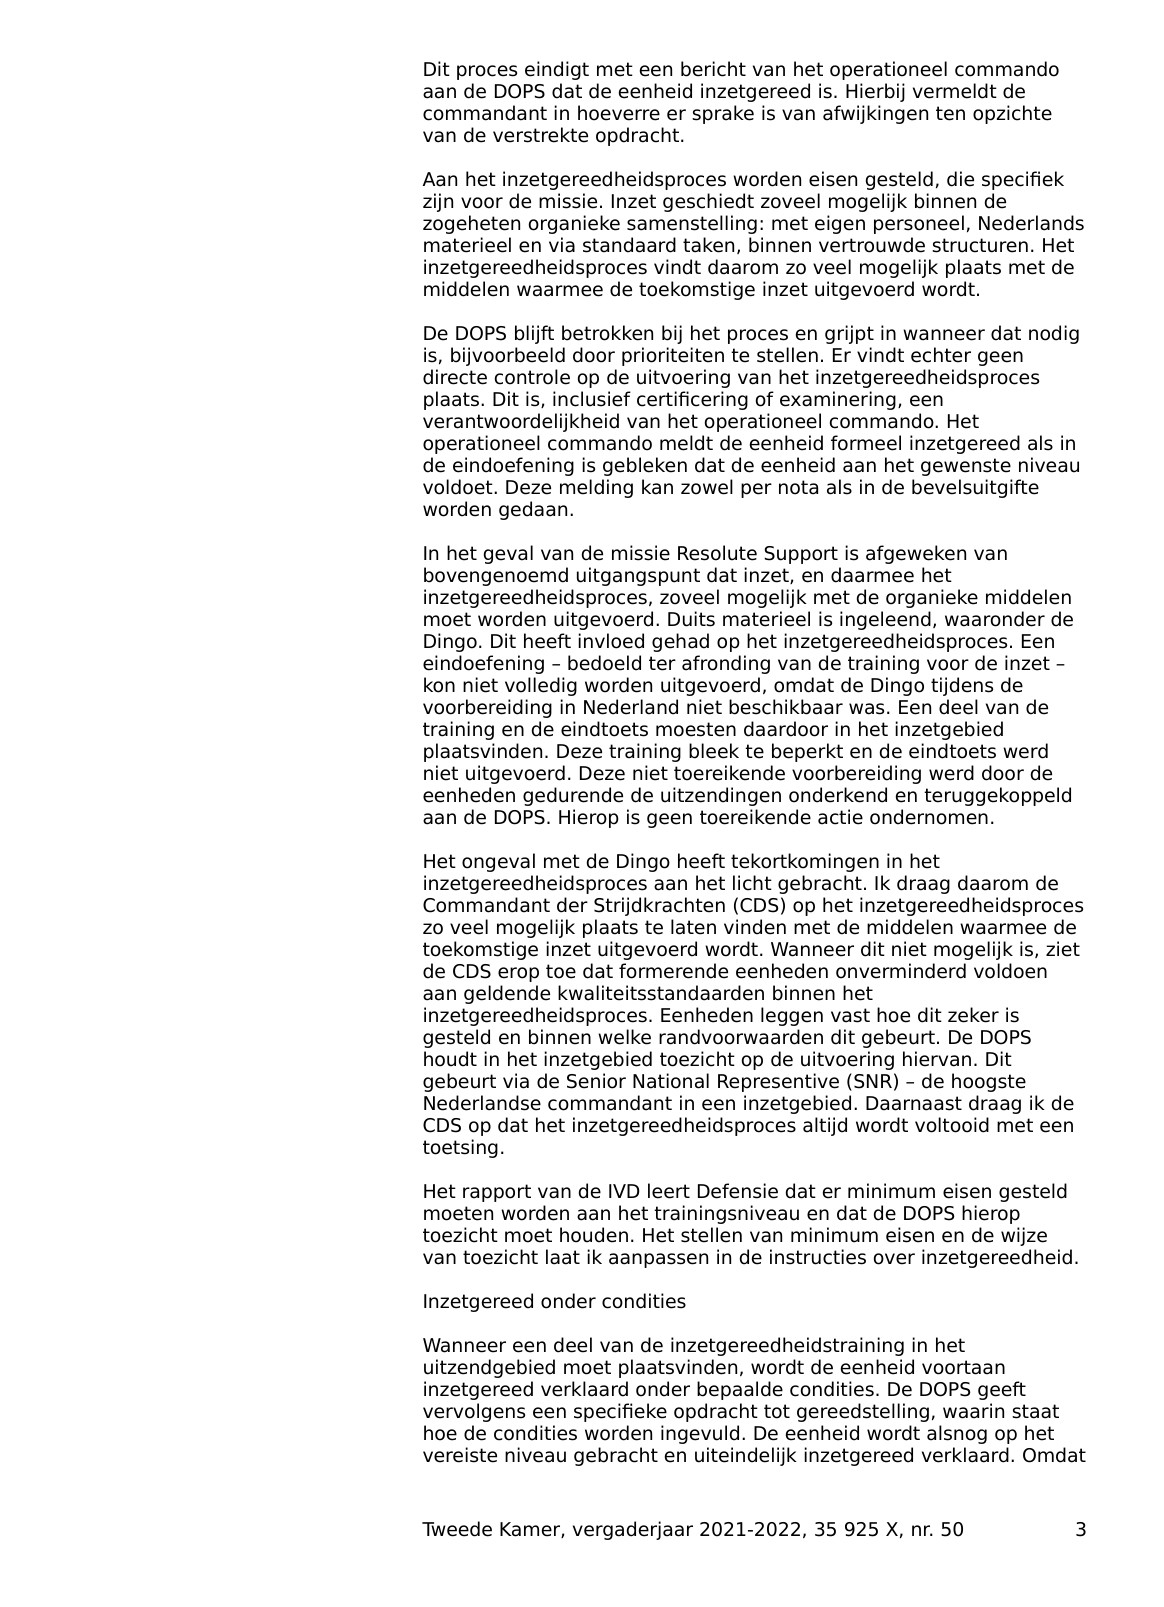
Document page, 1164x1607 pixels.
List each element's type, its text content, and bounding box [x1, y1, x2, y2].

text De DOPS blijft betrokken bij het proces en grijpt in wanneer dat nodig is, bijvoorbeeld door prioriteiten te stellen. Er vindt echter geen directe controle op de uitvoering van het inzetgereedheidsproces plaats. Dit is, inclusief certificering of examinering, een verantwoordelijkheid van het operationeel commando. Het operationeel commando meldt de eenheid formeel inzetgereed als in de eindoefening is gebleken dat de eenheid aan het gewenste niveau voldoet. Deze melding kan zowel per nota als in de bevelsuitgifte worden gedaan. [422, 323, 1087, 521]
text Het ongeval met de Dingo heeft tekortkomingen in het inzetgereedheidsproces aan het licht gebracht. Ik draag daarom de Commandant der Strijdkrachten (CDS) op het inzetgereedheidsproces zo veel mogelijk plaats te laten vinden met de middelen waarmee de toekomstige inzet uitgevoerd wordt. Wanneer dit niet mogelijk is, ziet de CDS erop toe dat formerende eenheden onverminderd voldoen aan geldende kwaliteitsstandaarden binnen het inzetgereedheidsproces. Eenheden leggen vast hoe dit zeker is gesteld en binnen welke randvoorwaarden dit gebeurt. De DOPS houdt in het inzetgebied toezicht op de uitvoering hiervan. Dit gebeurt via de Senior National Representive (SNR) – de hoogste Nederlandse commandant in een inzetgebied. Daarnaast draag ik de CDS op dat het inzetgereedheidsproces altijd wordt voltooid met een toetsing. [422, 851, 1087, 1159]
text Dit proces eindigt met een bericht van het operationeel commando aan de DOPS dat de eenheid inzetgereed is. Hierbij vermeldt de commandant in hoeverre er sprake is van afwijkingen ten opzichte van de verstrekte opdracht. [422, 59, 1087, 147]
text In het geval van de missie Resolute Support is afgeweken van bovengenoemd uitgangspunt dat inzet, en daarmee het inzetgereedheidsproces, zoveel mogelijk met de organieke middelen moet worden uitgevoerd. Duits materieel is ingeleend, waaronder de Dingo. Dit heeft invloed gehad op het inzetgereedheidsproces. Een eindoefening – bedoeld ter afronding van de training voor de inzet – kon niet volledig worden uitgevoerd, omdat de Dingo tijdens de voorbereiding in Nederland niet beschikbaar was. Een deel van de training en de eindtoets moesten daardoor in het inzetgebied plaatsvinden. Deze training bleek te beperkt en de eindtoets werd niet uitgevoerd. Deze niet toereikende voorbereiding werd door de eenheden gedurende de uitzendingen onderkend en teruggekoppeld aan de DOPS. Hierop is geen toereikende actie ondernomen. [422, 543, 1087, 829]
text Wanneer een deel van de inzetgereedheidstraining in het uitzendgebied moet plaatsvinden, wordt de eenheid voortaan inzetgereed verklaard onder bepaalde condities. De DOPS geeft vervolgens een specifieke opdracht tot gereedstelling, waarin staat hoe de condities worden ingevuld. De eenheid wordt alsnog op het vereiste niveau gebracht en uiteindelijk inzetgereed verklaard. Omdat [422, 1335, 1087, 1467]
text Het rapport van de IVD leert Defensie dat er minimum eisen gesteld moeten worden aan het trainingsniveau en dat de DOPS hierop toezicht moet houden. Het stellen van minimum eisen en de wijze van toezicht laat ik aanpassen in de instructies over inzetgereedheid. [422, 1181, 1087, 1269]
subtitle Inzetgereed onder condities [422, 1291, 1087, 1313]
text Aan het inzetgereedheidsproces worden eisen gesteld, die specifiek zijn voor de missie. Inzet geschiedt zoveel mogelijk binnen de zogeheten organieke samenstelling: met eigen personeel, Nederlands materieel en via standaard taken, binnen vertrouwde structuren. Het inzetgereedheidsproces vindt daarom zo veel mogelijk plaats met de middelen waarmee de toekomstige inzet uitgevoerd wordt. [422, 169, 1087, 301]
